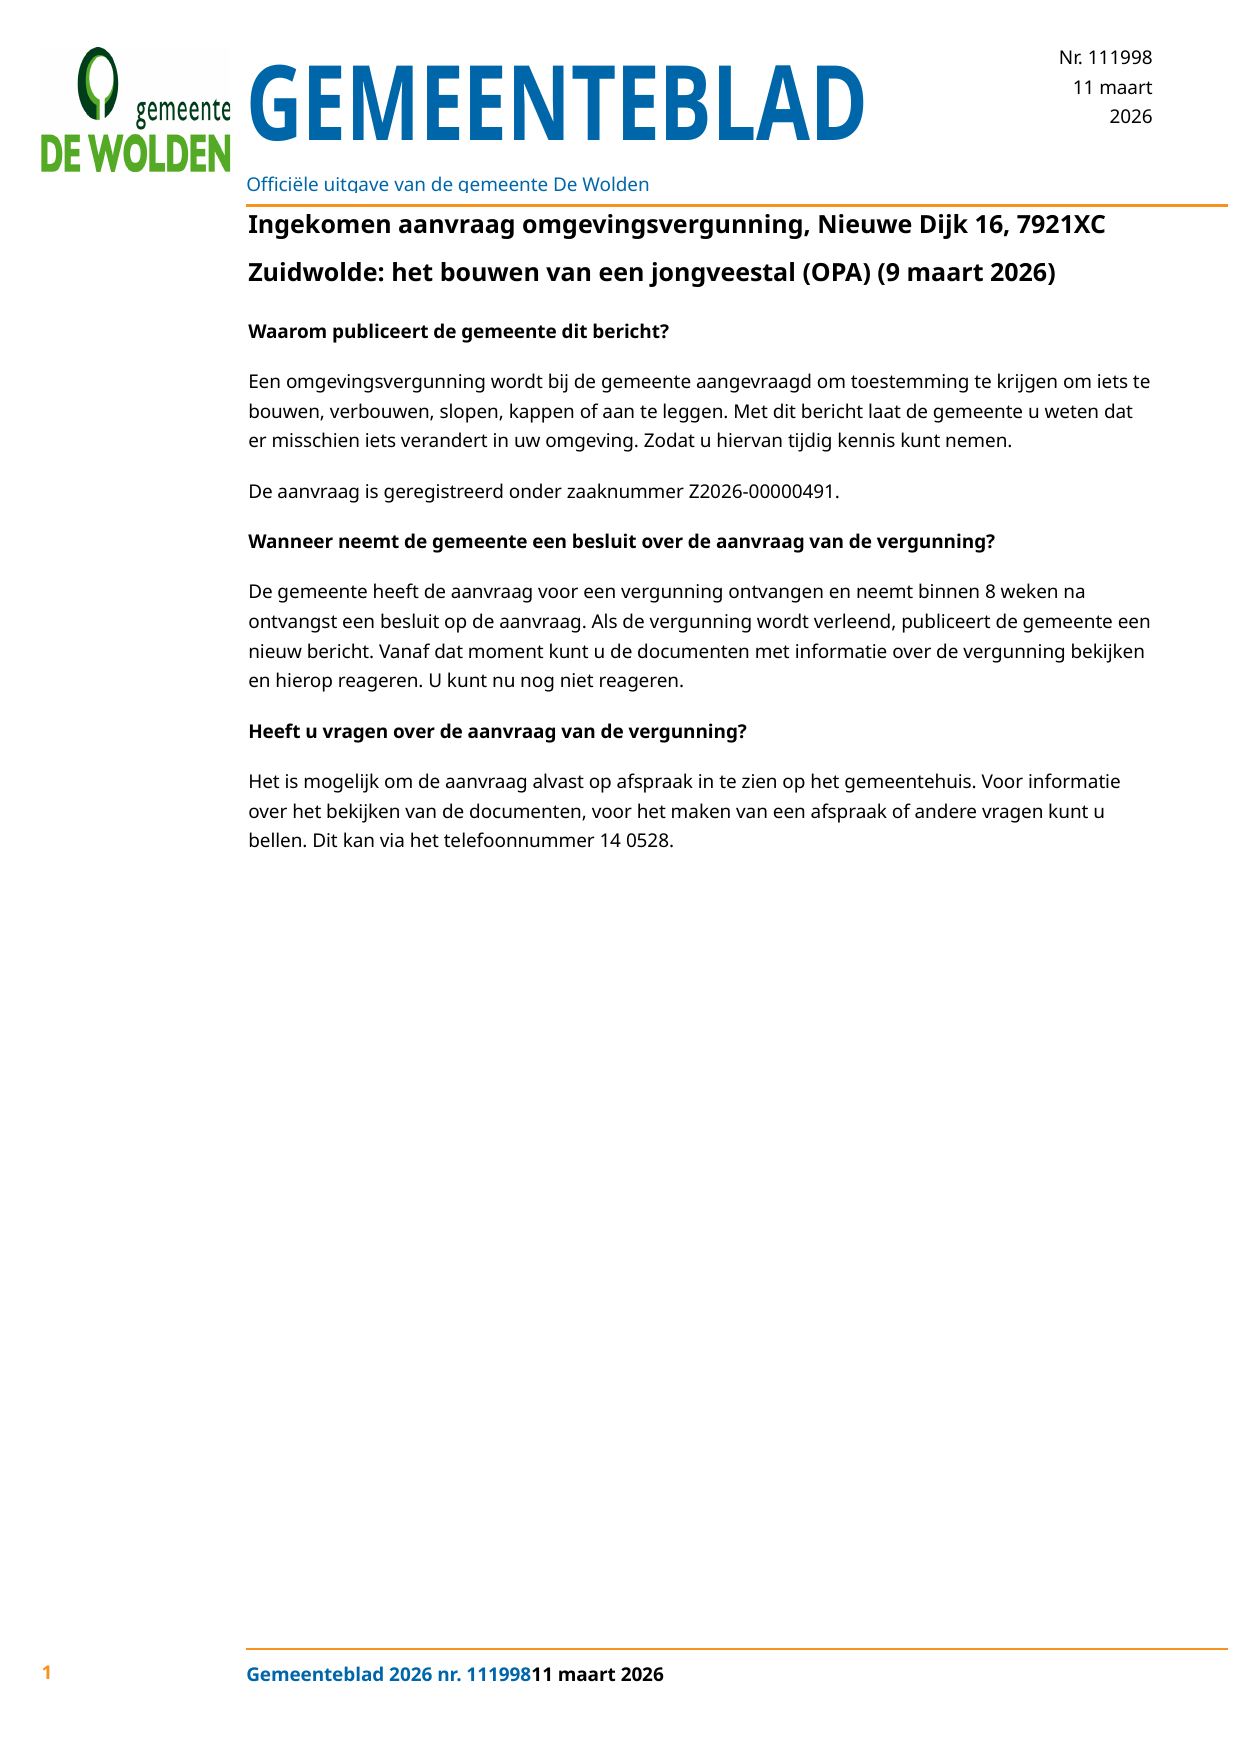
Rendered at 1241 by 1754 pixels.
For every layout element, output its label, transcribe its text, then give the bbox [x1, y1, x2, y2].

picture [41, 47, 231, 172]
text Het is mogelijk om de aanvraag alvast op afspraak in te zien op het gemeentehuis. Voor informatie over het bekijken van de documenten, voor het maken van een afspraak of andere vragen kunt u bellen. Dit kan via het telefoonnummer 14 0528. [248, 768, 1152, 853]
text Heeft u vragen over de aanvraag van de vergunning? [248, 718, 1152, 744]
text Een omgevingsvergunning wordt bij de gemeente aangevraagd om toestemming te krijgen om iets te bouwen, verbouwen, slopen, kappen of aan te leggen. Met dit bericht laat de gemeente u weten dat er misschien iets verandert in uw omgeving. Zodat u hiervan tijdig kennis kunt nemen. [248, 368, 1152, 453]
text Waarom publiceert de gemeente dit bericht? [248, 318, 1152, 344]
text Ingekomen aanvraag omgevingsvergunning, Nieuwe Dijk 16, 7921XC Zuidwolde: het bouwen van een jongveestal (OPA) (9 maart 2026) [248, 207, 1152, 288]
text Wanneer neemt de gemeente een besluit over de aanvraag van de vergunning? [248, 528, 1152, 554]
text De aanvraag is geregistreerd onder zaaknummer Z2026-00000491. [248, 478, 1152, 504]
text De gemeente heeft de aanvraag voor een vergunning ontvangen en neemt binnen 8 weken na ontvangst een besluit op de aanvraag. Als de vergunning wordt verleend, publiceert de gemeente een nieuw bericht. Vanaf dat moment kunt u de documenten met informatie over de vergunning bekijken en hierop reageren. U kunt nu nog niet reageren. [248, 579, 1152, 693]
